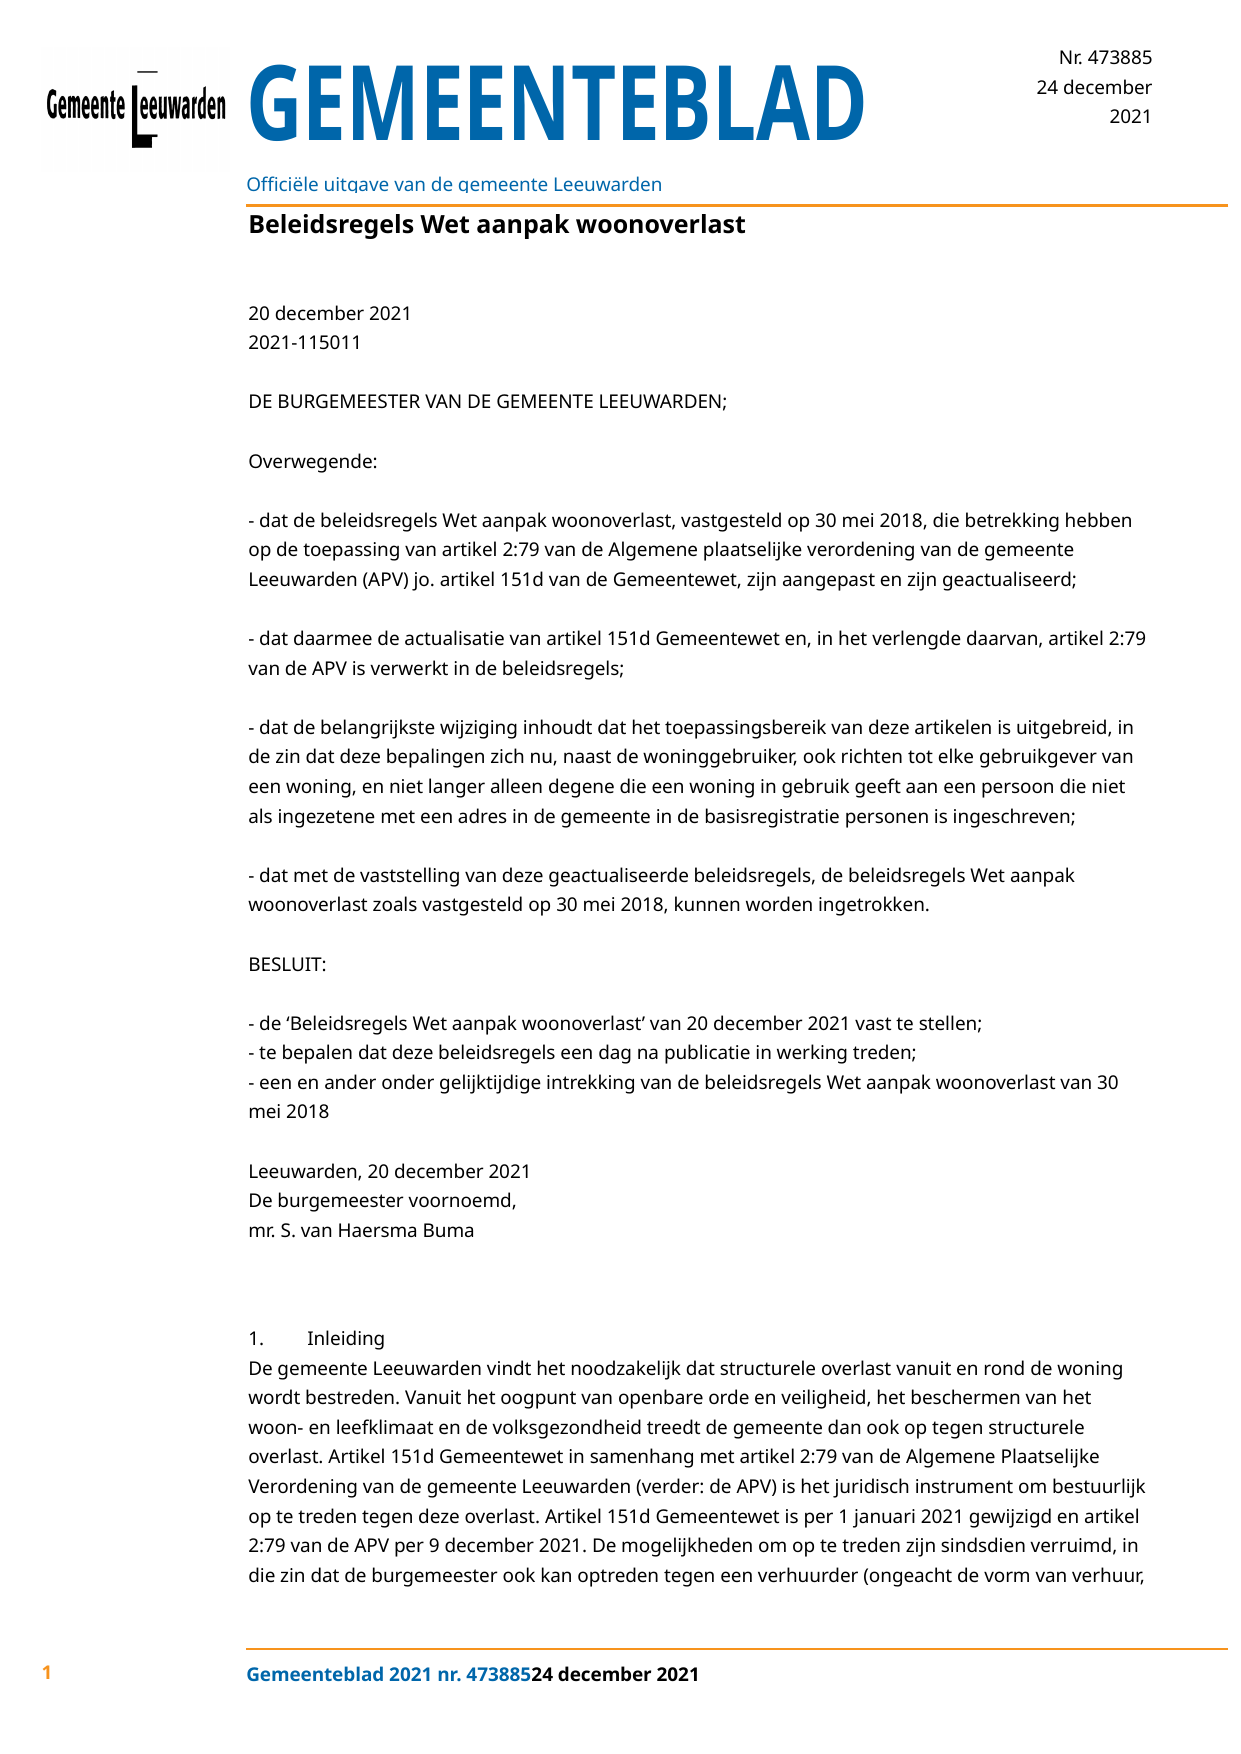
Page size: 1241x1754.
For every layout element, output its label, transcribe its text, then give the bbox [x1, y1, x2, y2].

list Inleiding [248, 1325, 1152, 1351]
text Leeuwarden, 20 december 2021 [248, 1158, 1152, 1183]
text BESLUIT: [248, 951, 1152, 976]
text - dat de beleidsregels Wet aanpak woonoverlast, vastgesteld op 30 mei 2018, die betrekking hebben op de toepassing van artikel 2:79 van de Algemene plaatselijke verordening van de gemeente Leeuwarden (APV) jo. artikel 151d van de Gemeentewet, zijn aangepast en zijn geactualiseerd; [248, 507, 1152, 592]
text - de ‘Beleidsregels Wet aanpak woonoverlast’ van 20 december 2021 vast te stellen; [248, 1010, 1152, 1036]
text - dat met de vaststelling van deze geactualiseerde beleidsregels, de beleidsregels Wet aanpak woonoverlast zoals vastgesteld op 30 mei 2018, kunnen worden ingetrokken. [248, 862, 1152, 917]
text 20 december 2021 [248, 300, 1152, 326]
text - dat daarmee de actualisatie van artikel 151d Gemeentewet en, in het verlengde daarvan, artikel 2:79 van de APV is verwerkt in de beleidsregels; [248, 625, 1152, 681]
picture [41, 47, 231, 172]
text Overwegende: [248, 448, 1152, 473]
text - dat de belangrijkste wijziging inhoudt dat het toepassingsbereik van deze artikelen is uitgebreid, in de zin dat deze bepalingen zich nu, naast de woninggebruiker, ook richten tot elke gebruikgever van een woning, en niet langer alleen degene die een woning in gebruik geeft aan een persoon die niet als ingezetene met een adres in de gemeente in de basisregistratie personen is ingeschreven; [248, 714, 1152, 828]
text Beleidsregels Wet aanpak woonoverlast [248, 207, 1152, 241]
text 2021-115011 [248, 329, 1152, 355]
text De gemeente Leeuwarden vindt het noodzakelijk dat structurele overlast vanuit en rond de woning wordt bestreden. Vanuit het oogpunt van openbare orde en veiligheid, het beschermen van het woon- en leefklimaat en de volksgezondheid treedt de gemeente dan ook op tegen structurele overlast. Artikel 151d Gemeentewet in samenhang met artikel 2:79 van de Algemene Plaatselijke Verordening van de gemeente Leeuwarden (verder: de APV) is het juridisch instrument om bestuurlijk op te treden tegen deze overlast. Artikel 151d Gemeentewet is per 1 januari 2021 gewijzigd en artikel 2:79 van de APV per 9 december 2021. De mogelijkheden om op te treden zijn sindsdien verruimd, in die zin dat de burgemeester ook kan optreden tegen een verhuurder (ongeacht de vorm van verhuur, [248, 1355, 1152, 1588]
text De burgemeester voornoemd, [248, 1187, 1152, 1213]
text - te bepalen dat deze beleidsregels een dag na publicatie in werking treden; [248, 1039, 1152, 1065]
text mr. S. van Haersma Buma [248, 1217, 1152, 1243]
text DE BURGEMEESTER VAN DE GEMEENTE LEEUWARDEN; [248, 389, 1152, 414]
text - een en ander onder gelijktijdige intrekking van de beleidsregels Wet aanpak woonoverlast van 30 mei 2018 [248, 1069, 1152, 1124]
